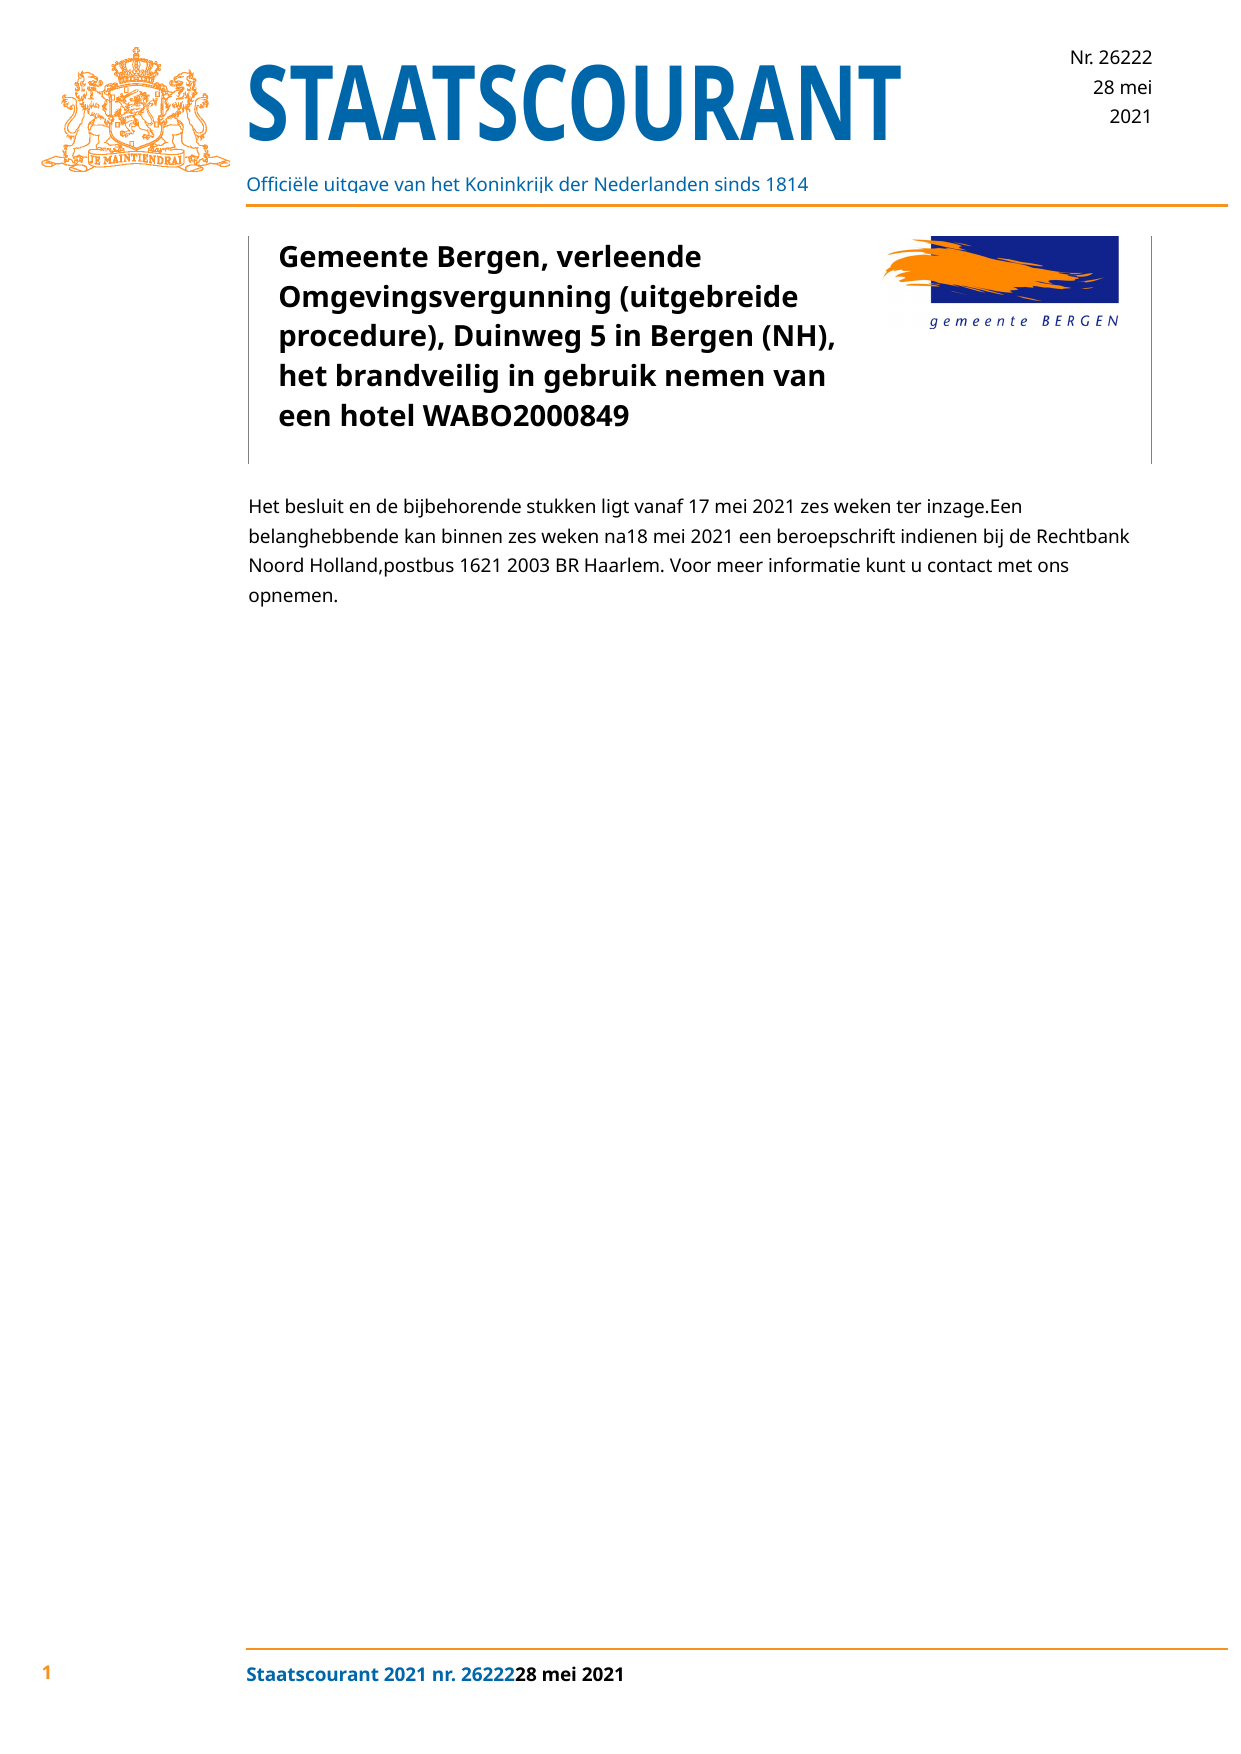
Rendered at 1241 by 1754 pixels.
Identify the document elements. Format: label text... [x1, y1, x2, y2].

table_header [850, 236, 1151, 464]
text Het besluit en de bijbehorende stukken ligt vanaf 17 mei 2021 zes weken ter inzage.Een belanghebbende kan binnen zes weken na18 mei 2021 een beroepschrift indienen bij de Rechtbank Noord Holland,postbus 1621 2003 BR Haarlem. Voor meer informatie kunt u contact met ons opnemen. [248, 493, 1152, 608]
picture [882, 236, 1119, 329]
table_header Gemeente Bergen, verleende Omgevingsvergunning (uitgebreide procedure), Duinweg 5 in Bergen (NH), het brandveilig in gebruik nemen van een hotel WABO2000849 [249, 236, 850, 464]
picture [41, 47, 231, 172]
